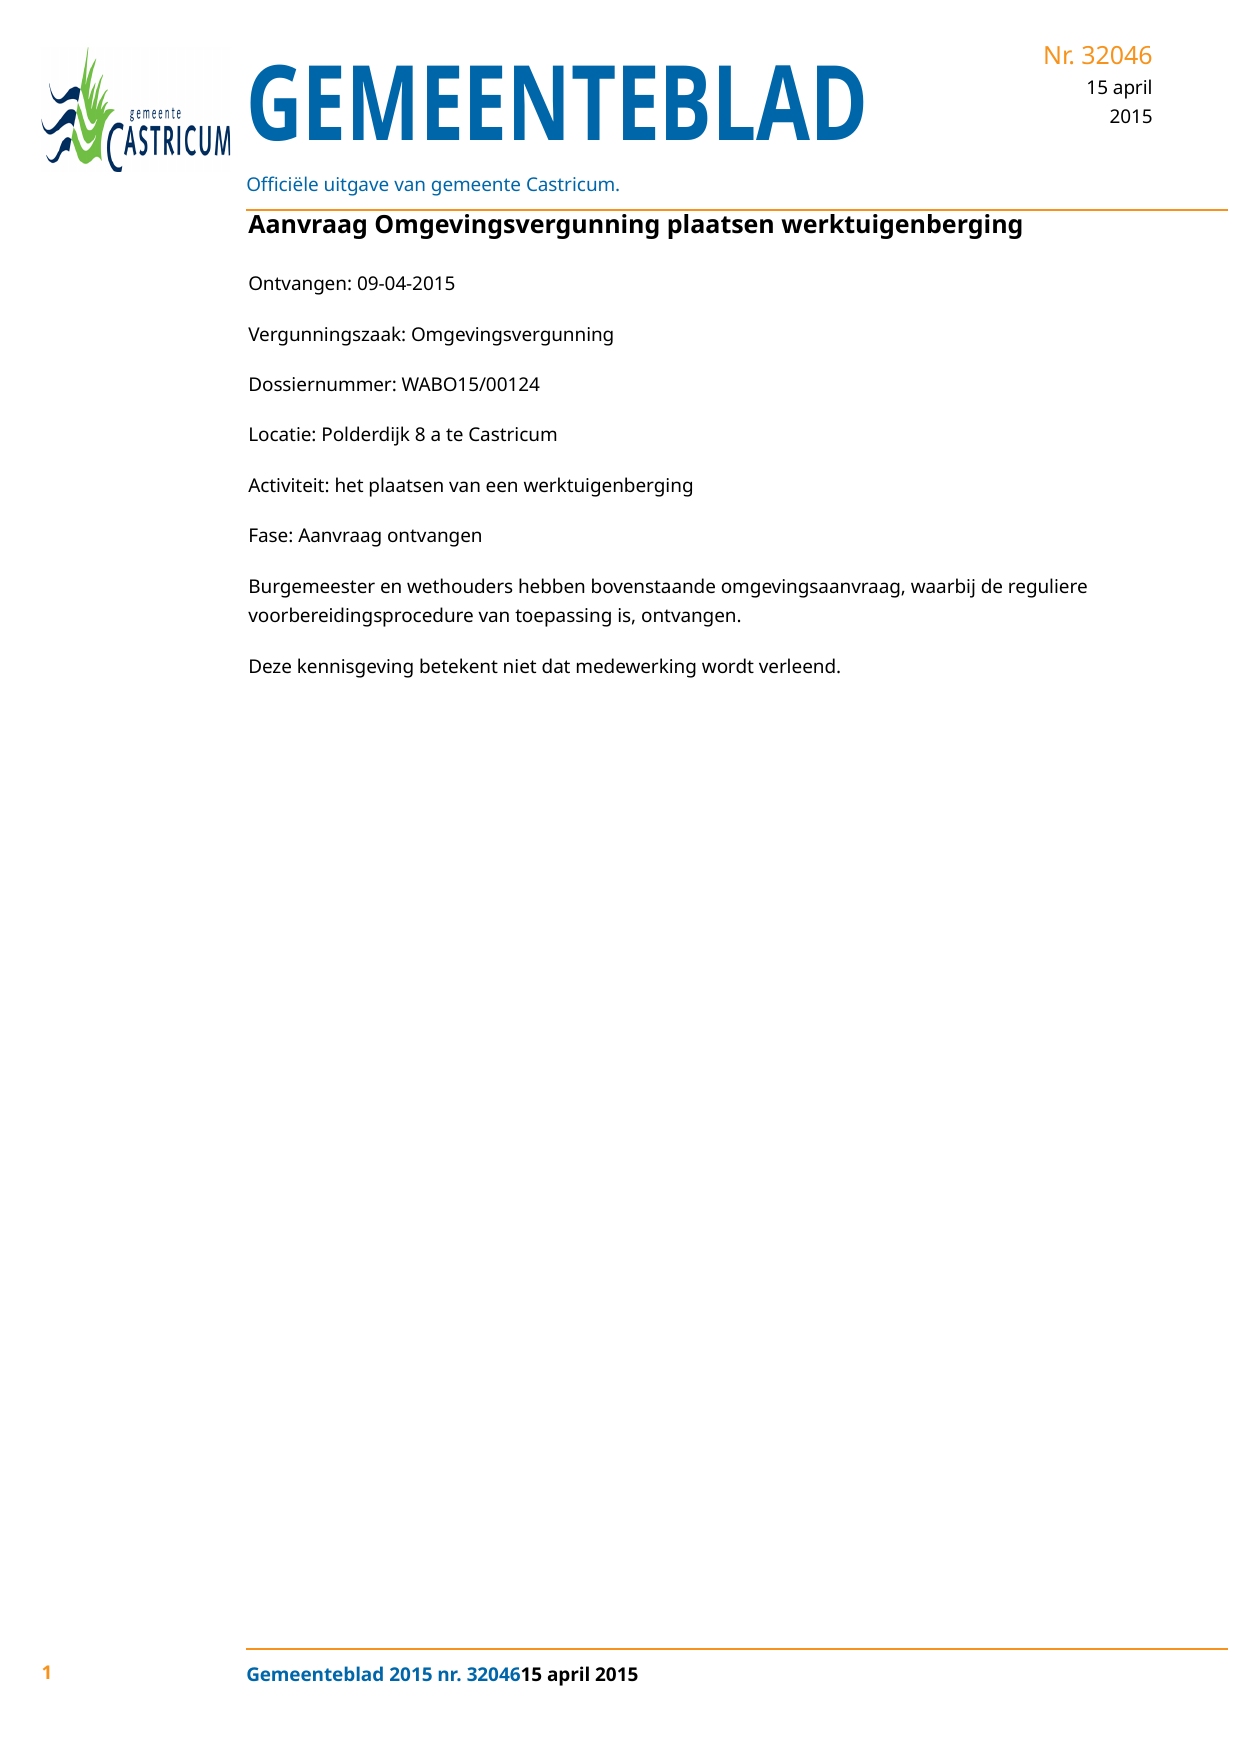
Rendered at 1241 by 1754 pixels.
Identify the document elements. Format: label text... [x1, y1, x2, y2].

picture [41, 47, 231, 172]
text Deze kennisgeving betekent niet dat medewerking wordt verleend. [248, 653, 1152, 678]
text Activiteit: het plaatsen van een werktuigenberging [248, 472, 1152, 498]
text Locatie: Polderdijk 8 a te Castricum [248, 422, 1152, 447]
text Burgemeester en wethouders hebben bovenstaande omgevingsaanvraag, waarbij de reguliere voorbereidingsprocedure van toepassing is, ontvangen. [248, 573, 1152, 628]
text Fase: Aanvraag ontvangen [248, 522, 1152, 548]
text Vergunningszaak: Omgevingsvergunning [248, 321, 1152, 346]
text Ontvangen: 09-04-2015 [248, 270, 1152, 296]
text Aanvraag Omgevingsvergunning plaatsen werktuigenberging [248, 211, 1152, 241]
text Dossiernummer: WABO15/00124 [248, 371, 1152, 397]
